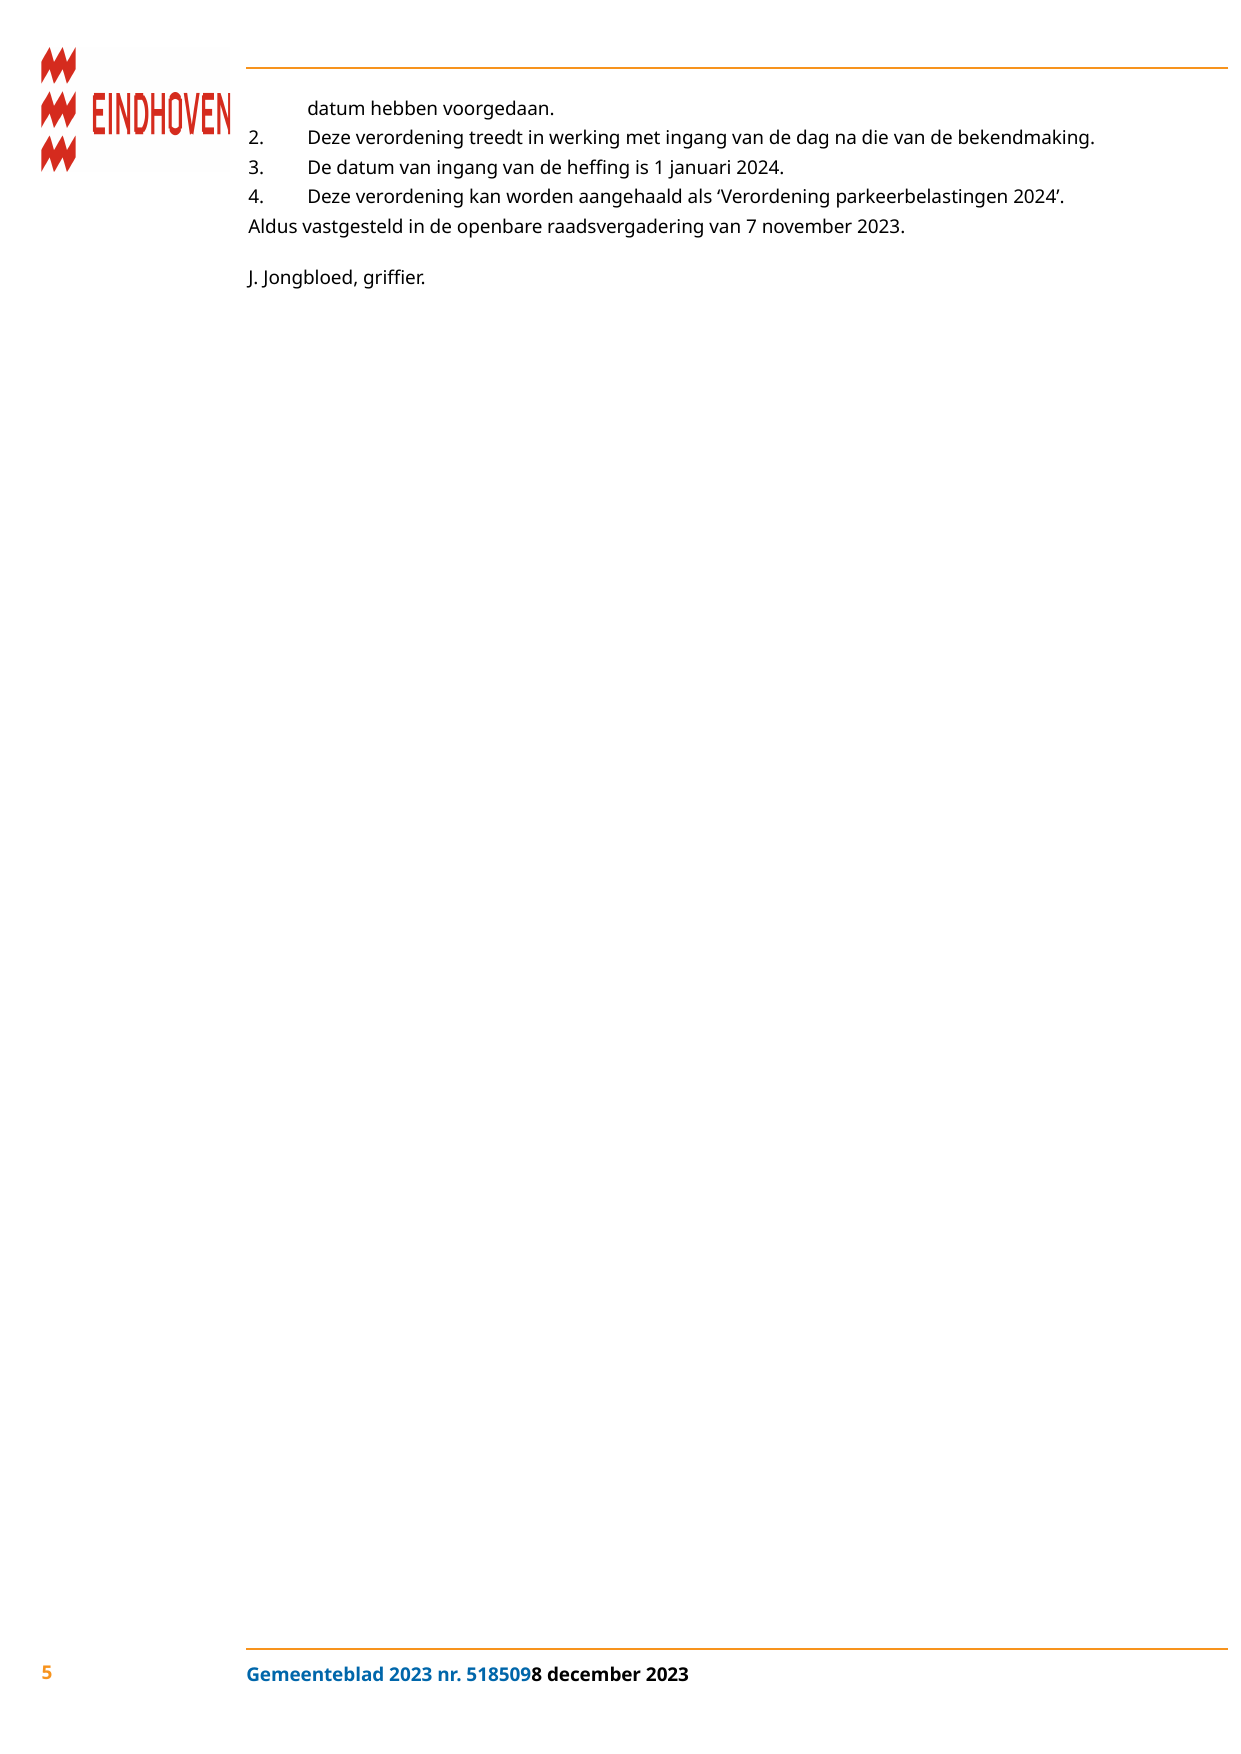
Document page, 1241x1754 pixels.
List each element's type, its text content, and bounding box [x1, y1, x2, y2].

text J. Jongbloed, griffier. [248, 264, 1152, 290]
list De datum van ingang van de heffing is 1 januari 2024. [248, 154, 1152, 180]
list Deze verordening treedt in werking met ingang van de dag na die van de bekendmaking. [248, 124, 1152, 150]
list datum hebben voorgedaan. [248, 95, 1152, 121]
text Aldus vastgesteld in de openbare raadsvergadering van 7 november 2023. [248, 213, 1152, 239]
list Deze verordening kan worden aangehaald als ‘Verordening parkeerbelastingen 2024’. [248, 183, 1152, 209]
picture [41, 47, 231, 172]
